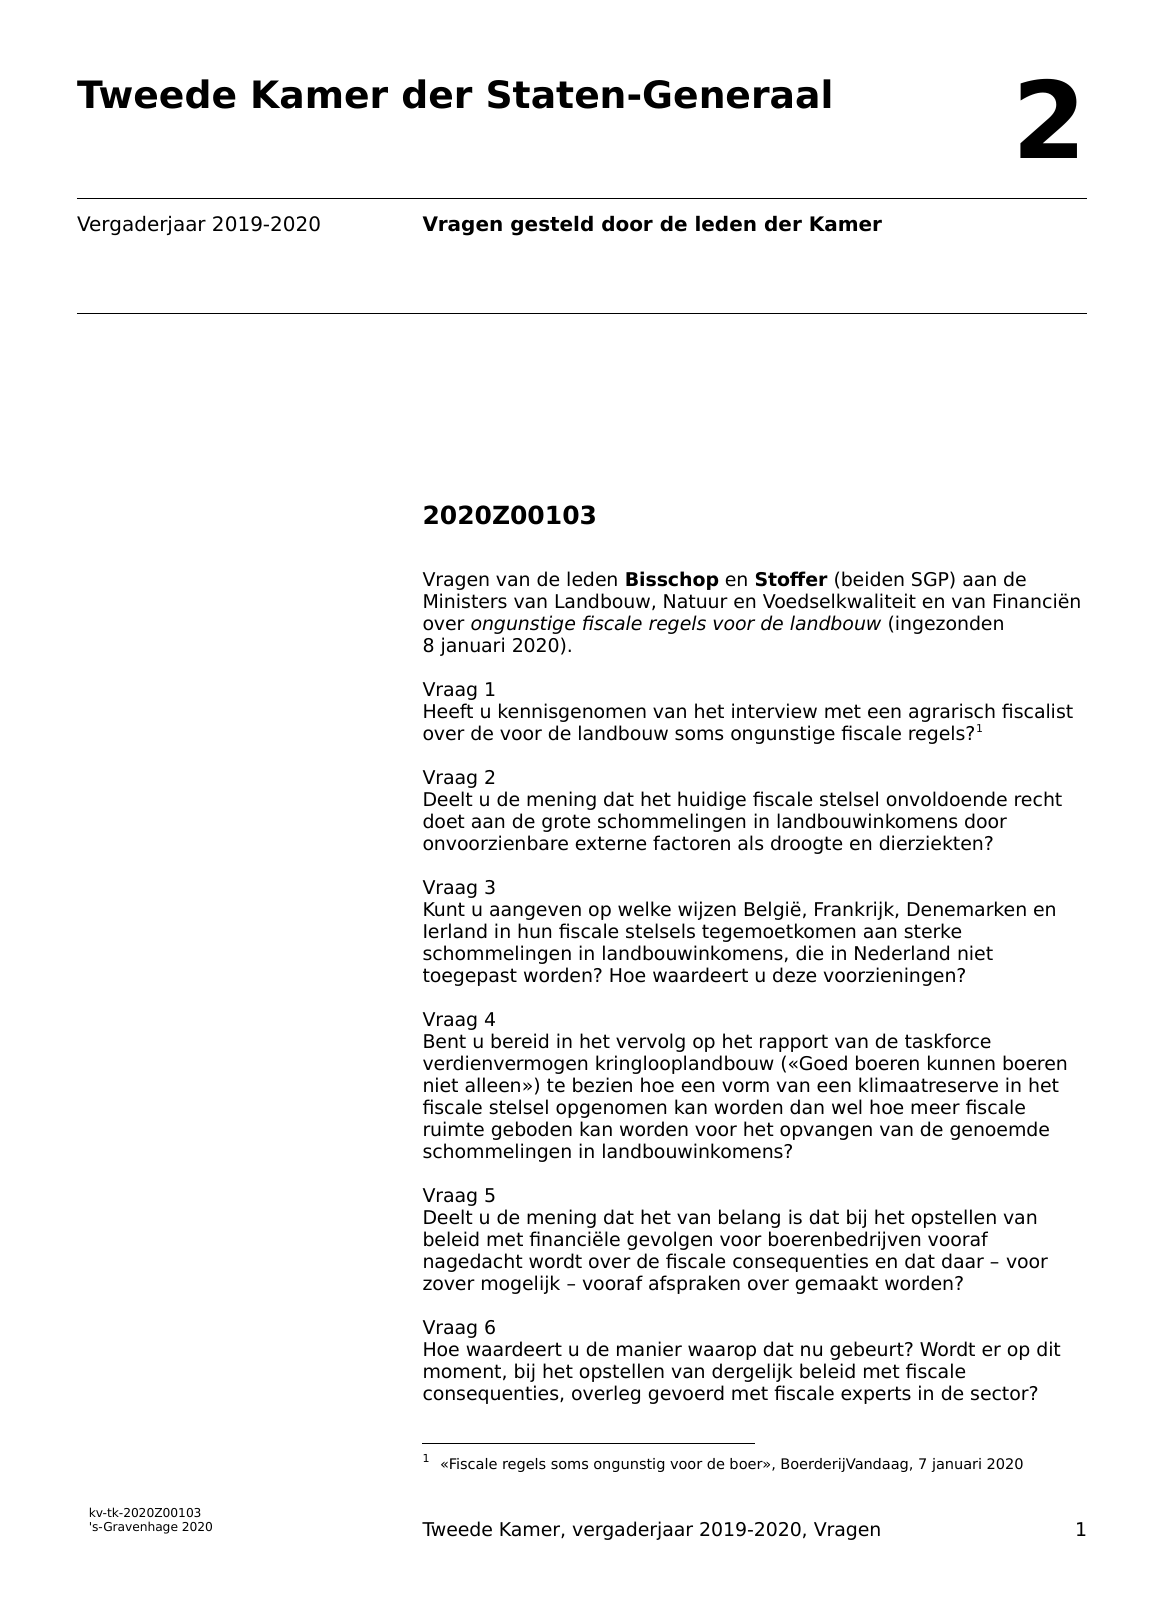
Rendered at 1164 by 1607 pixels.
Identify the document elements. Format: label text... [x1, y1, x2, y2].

text Deelt u de mening dat het huidige fiscale stelsel onvoldoende recht doet aan de grote schommelingen in landbouwinkomens door onvoorzienbare externe factoren als droogte en dierziekten? [422, 789, 1087, 855]
text «Fiscale regels soms ongunstig voor de boer», BoerderijVandaag, 7 januari 2020 [422, 1452, 1087, 1474]
text 's-Gravenhage 2020 [88, 1520, 323, 1534]
text Deelt u de mening dat het van belang is dat bij het opstellen van beleid met financiële gevolgen voor boerenbedrijven vooraf nagedacht wordt over de fiscale consequenties en dat daar – voor zover mogelijk – vooraf afspraken over gemaakt worden? [422, 1207, 1087, 1295]
table_cell Vergaderjaar 2019-2020 [77, 199, 422, 313]
text Vraag 1 [422, 679, 1087, 701]
text 2020Z00103 [422, 501, 1087, 531]
text Kunt u aangeven op welke wijzen België, Frankrijk, Denemarken en Ierland in hun fiscale stelsels tegemoetkomen aan sterke schommelingen in landbouwinkomens, die in Nederland niet toegepast worden? Hoe waardeert u deze voorzieningen? [422, 899, 1087, 987]
text Vraag 4 [422, 1009, 1087, 1031]
text Vraag 2 [422, 767, 1087, 789]
text Vraag 5 [422, 1185, 1087, 1207]
text Vraag 3 [422, 877, 1087, 899]
text Bent u bereid in het vervolg op het rapport van de taskforce verdienvermogen kringlooplandbouw («Goed boeren kunnen boeren niet alleen») te bezien hoe een vorm van een klimaatreserve in het fiscale stelsel opgenomen kan worden dan wel hoe meer fiscale ruimte geboden kan worden voor het opvangen van de genoemde schommelingen in landbouwinkomens? [422, 1031, 1087, 1163]
table_header 2 [886, 59, 1087, 198]
text kv-tk-2020Z00103 [88, 1506, 323, 1520]
text Vraag 6 [422, 1317, 1087, 1339]
text Heeft u kennisgenomen van het interview met een agrarisch fiscalist over de voor de landbouw soms ongunstige fiscale regels? [422, 701, 1087, 745]
table_cell Vragen gesteld door de leden der Kamer [422, 199, 1087, 313]
text Hoe waardeert u de manier waarop dat nu gebeurt? Wordt er op dit moment, bij het opstellen van dergelijk beleid met fiscale consequenties, overleg gevoerd met fiscale experts in de sector? [422, 1339, 1087, 1405]
text Vragen van de leden Bisschop en Stoffer (beiden SGP) aan de Ministers van Landbouw, Natuur en Voedselkwaliteit en van Financiën over ongunstige fiscale regels voor de landbouw (ingezonden 8 januari 2020). [422, 569, 1087, 657]
table_header Tweede Kamer der Staten-Generaal [77, 59, 886, 198]
